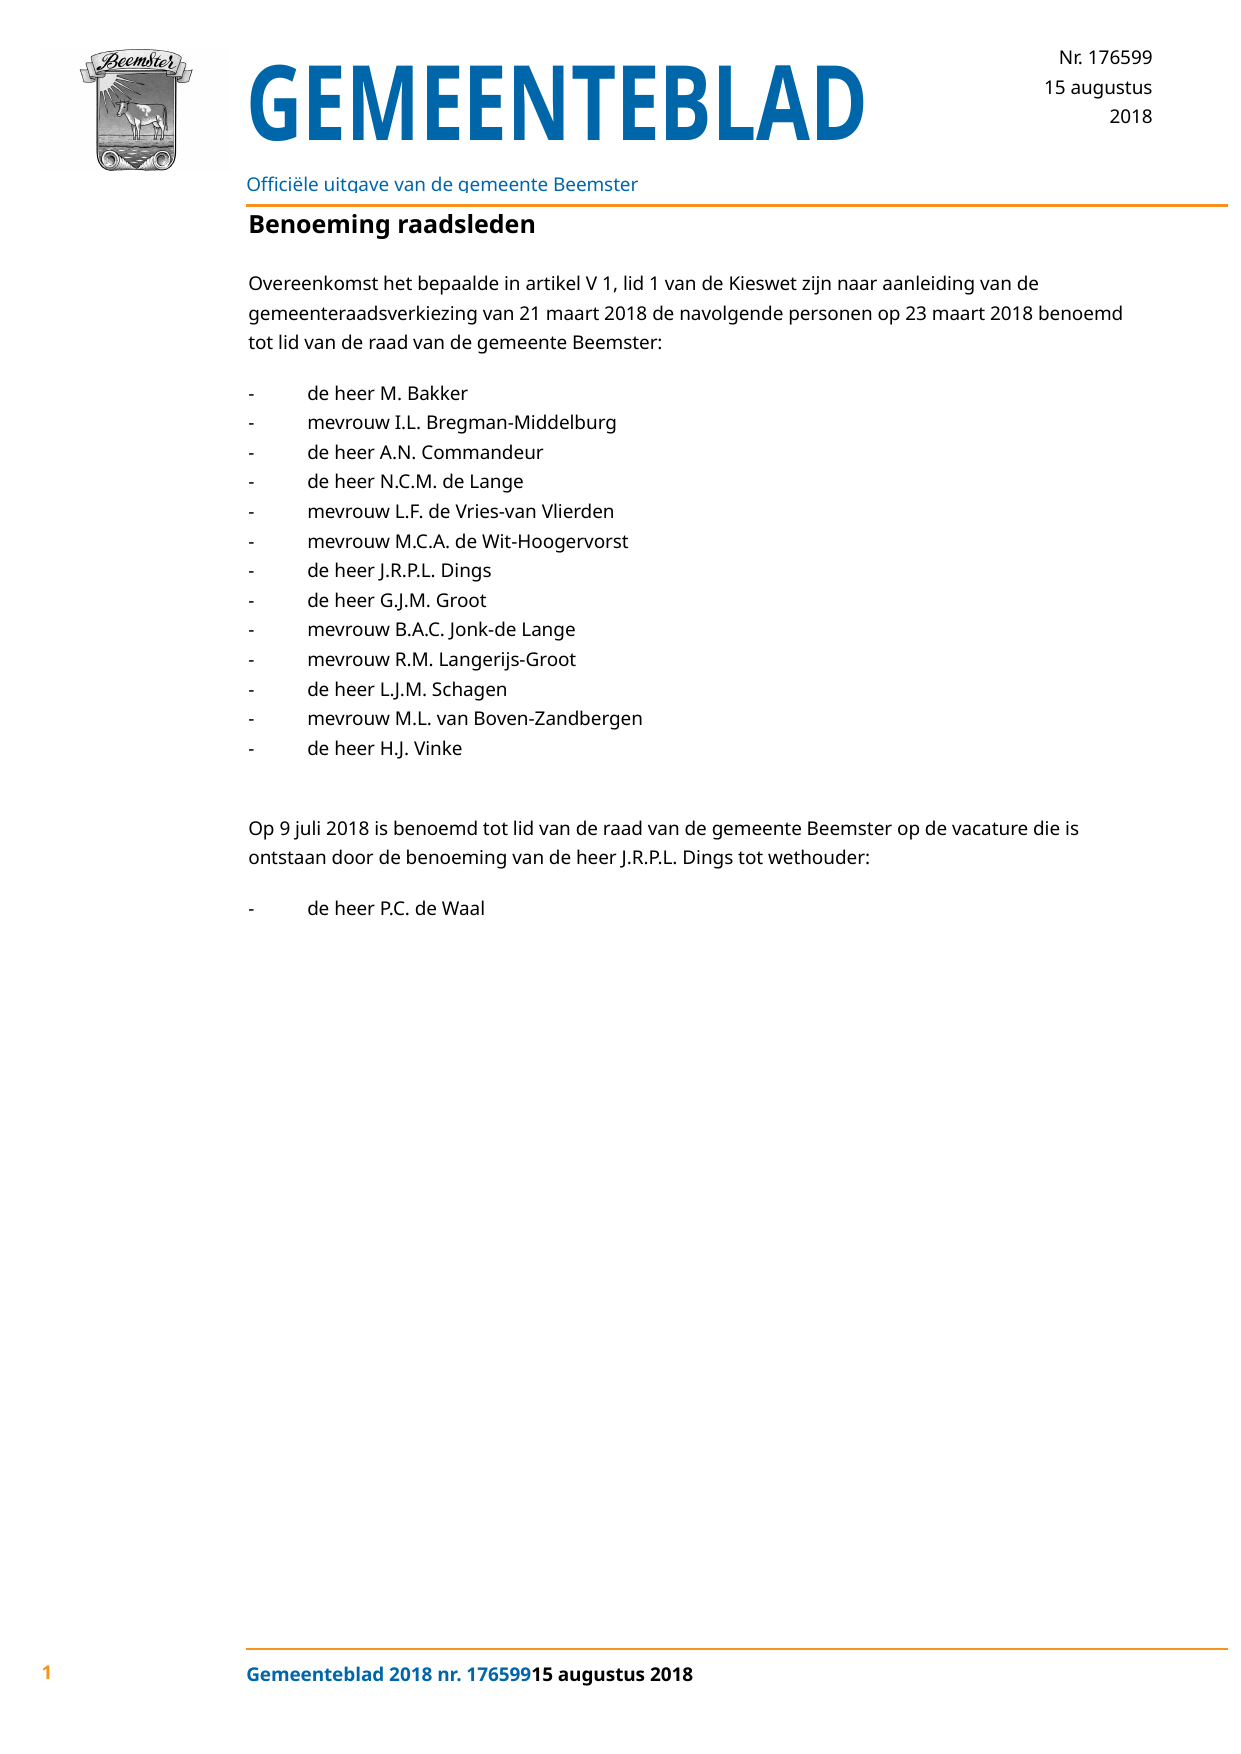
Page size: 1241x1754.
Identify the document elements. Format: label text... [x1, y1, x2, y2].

text Op 9 juli 2018 is benoemd tot lid van de raad van de gemeente Beemster op de vacature die is ontstaan door de benoeming van de heer J.R.P.L. Dings tot wethouder: [248, 815, 1152, 870]
picture [41, 47, 231, 172]
list de heer M. Bakker [248, 380, 1152, 406]
list de heer A.N. Commandeur [248, 439, 1152, 465]
text Overeenkomst het bepaalde in artikel V 1, lid 1 van de Kieswet zijn naar aanleiding van de gemeenteraadsverkiezing van 21 maart 2018 de navolgende personen op 23 maart 2018 benoemd tot lid van de raad van de gemeente Beemster: [248, 270, 1152, 355]
list de heer G.J.M. Groot [248, 587, 1152, 613]
list mevrouw I.L. Bregman-Middelburg [248, 409, 1152, 435]
list mevrouw B.A.C. Jonk-de Lange [248, 617, 1152, 642]
list mevrouw M.C.A. de Wit-Hoogervorst [248, 528, 1152, 553]
text Benoeming raadsleden [248, 207, 1152, 241]
list de heer L.J.M. Schagen [248, 676, 1152, 701]
list mevrouw M.L. van Boven-Zandbergen [248, 705, 1152, 731]
list mevrouw L.F. de Vries-van Vlierden [248, 498, 1152, 524]
list de heer N.C.M. de Lange [248, 469, 1152, 494]
list de heer J.R.P.L. Dings [248, 557, 1152, 583]
list de heer H.J. Vinke [248, 735, 1152, 761]
list mevrouw R.M. Langerijs-Groot [248, 646, 1152, 672]
list de heer P.C. de Waal [248, 895, 1152, 921]
